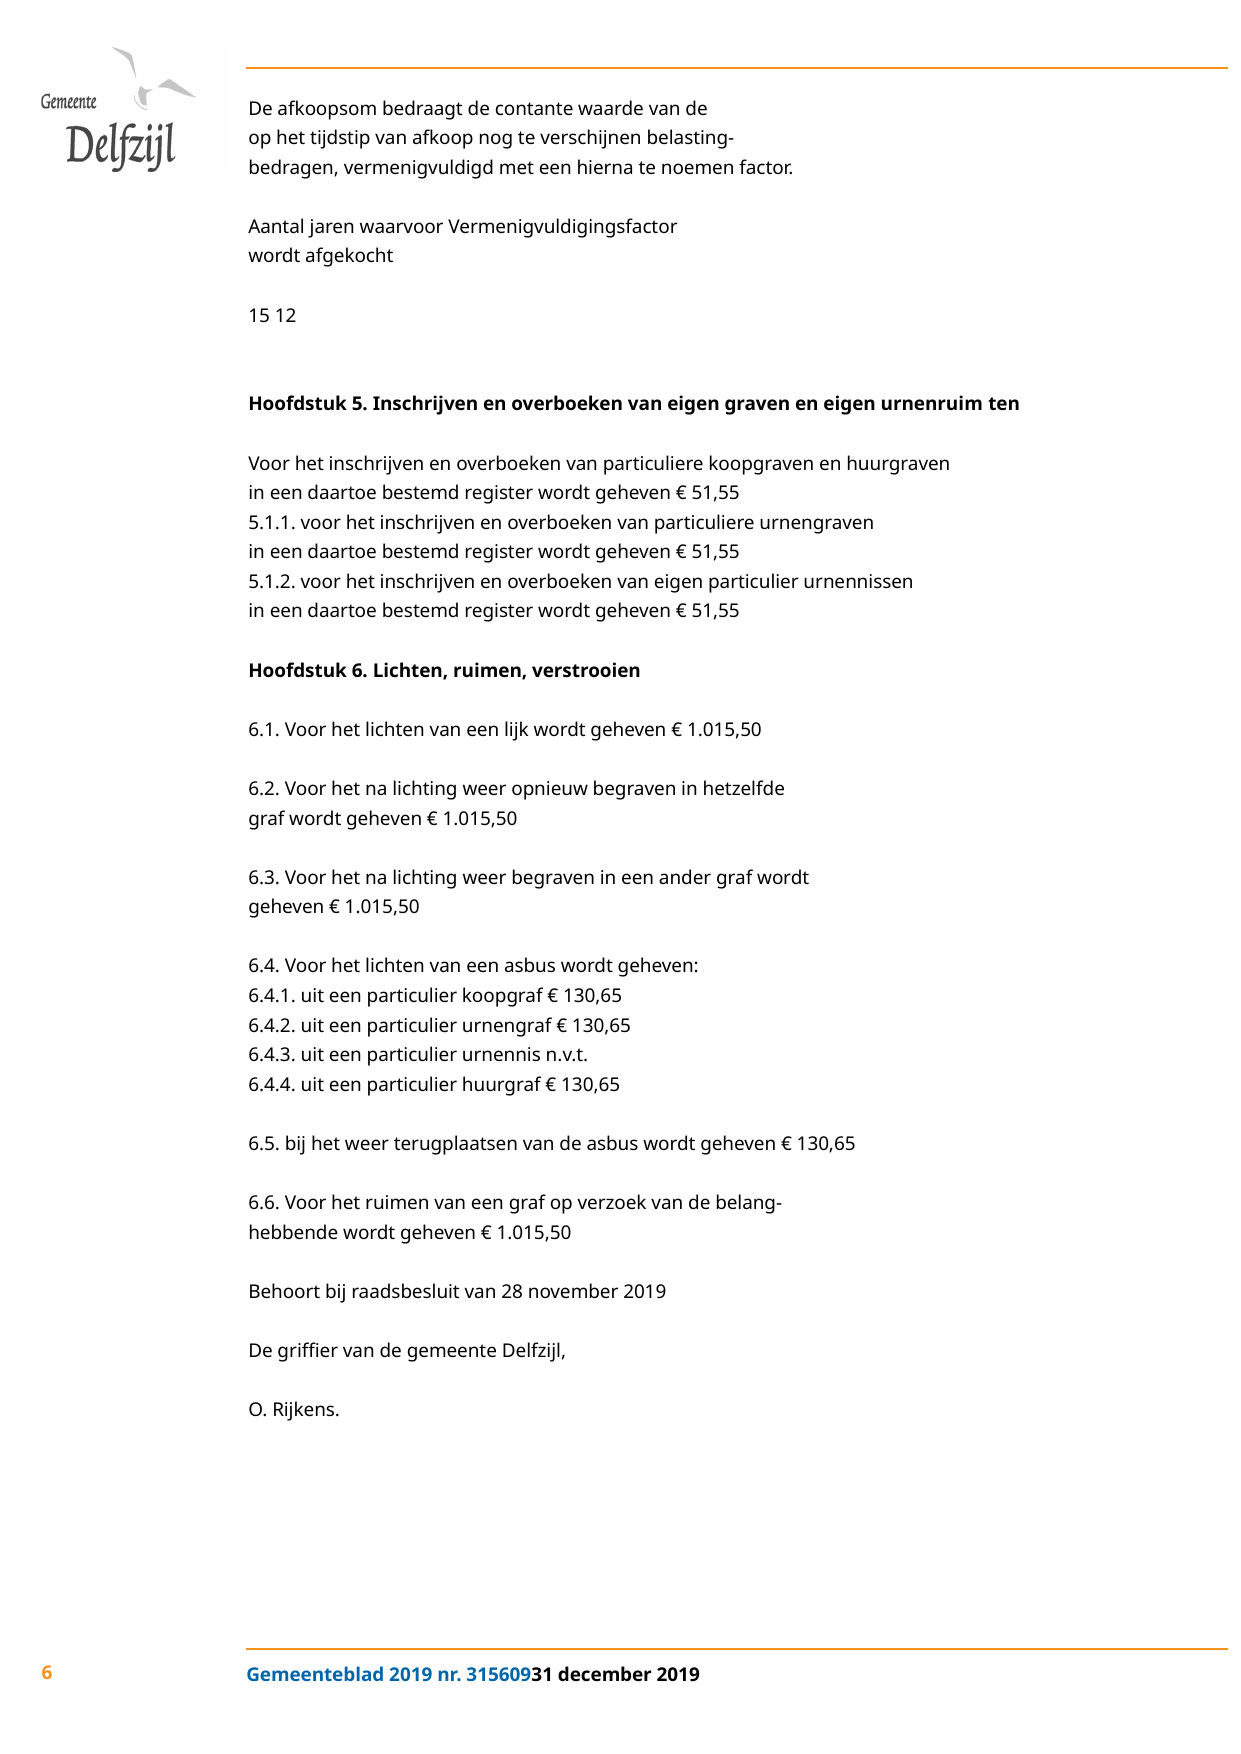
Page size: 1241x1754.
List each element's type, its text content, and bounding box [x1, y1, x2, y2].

text op het tijdstip van afkoop nog te verschijnen belasting- [248, 124, 1152, 150]
text Aantal jaren waarvoor Vermenigvuldigingsfactor [248, 213, 1152, 239]
text graf wordt geheven € 1.015,50 [248, 805, 1152, 831]
text 15 12 [248, 302, 1152, 328]
text Voor het inschrijven en overboeken van particuliere koopgraven en huurgraven [248, 450, 1152, 476]
text 6.5. bij het weer terugplaatsen van de asbus wordt geheven € 130,65 [248, 1130, 1152, 1156]
text O. Rijkens. [248, 1396, 1152, 1422]
text 6.4.4. uit een particulier huurgraf € 130,65 [248, 1071, 1152, 1097]
text 6.4.1. uit een particulier koopgraf € 130,65 [248, 982, 1152, 1008]
text 6.4.2. uit een particulier urnengraf € 130,65 [248, 1012, 1152, 1038]
text Hoofdstuk 5. Inschrijven en overboeken van eigen graven en eigen urnenruim ten [248, 391, 1152, 416]
text De griffier van de gemeente Delfzijl, [248, 1337, 1152, 1363]
text 6.3. Voor het na lichting weer begraven in een ander graf wordt [248, 864, 1152, 890]
text 6.2. Voor het na lichting weer opnieuw begraven in hetzelfde [248, 775, 1152, 801]
text in een daartoe bestemd register wordt geheven € 51,55 [248, 598, 1152, 623]
text in een daartoe bestemd register wordt geheven € 51,55 [248, 479, 1152, 505]
text bedragen, vermenigvuldigd met een hierna te noemen factor. [248, 154, 1152, 180]
text 6.4. Voor het lichten van een asbus wordt geheven: [248, 953, 1152, 978]
text 6.4.3. uit een particulier urnennis n.v.t. [248, 1041, 1152, 1067]
text 6.1. Voor het lichten van een lijk wordt geheven € 1.015,50 [248, 716, 1152, 742]
text 5.1.2. voor het inschrijven en overboeken van eigen particulier urnennissen [248, 568, 1152, 594]
text Behoort bij raadsbesluit van 28 november 2019 [248, 1278, 1152, 1304]
text wordt afgekocht [248, 243, 1152, 268]
text in een daartoe bestemd register wordt geheven € 51,55 [248, 538, 1152, 564]
text 5.1.1. voor het inschrijven en overboeken van particuliere urnengraven [248, 509, 1152, 535]
text 6.6. Voor het ruimen van een graf op verzoek van de belang- [248, 1189, 1152, 1215]
text geheven € 1.015,50 [248, 893, 1152, 919]
text hebbende wordt geheven € 1.015,50 [248, 1219, 1152, 1245]
text De afkoopsom bedraagt de contante waarde van de [248, 95, 1152, 121]
text Hoofdstuk 6. Lichten, ruimen, verstrooien [248, 657, 1152, 683]
picture [41, 47, 231, 172]
